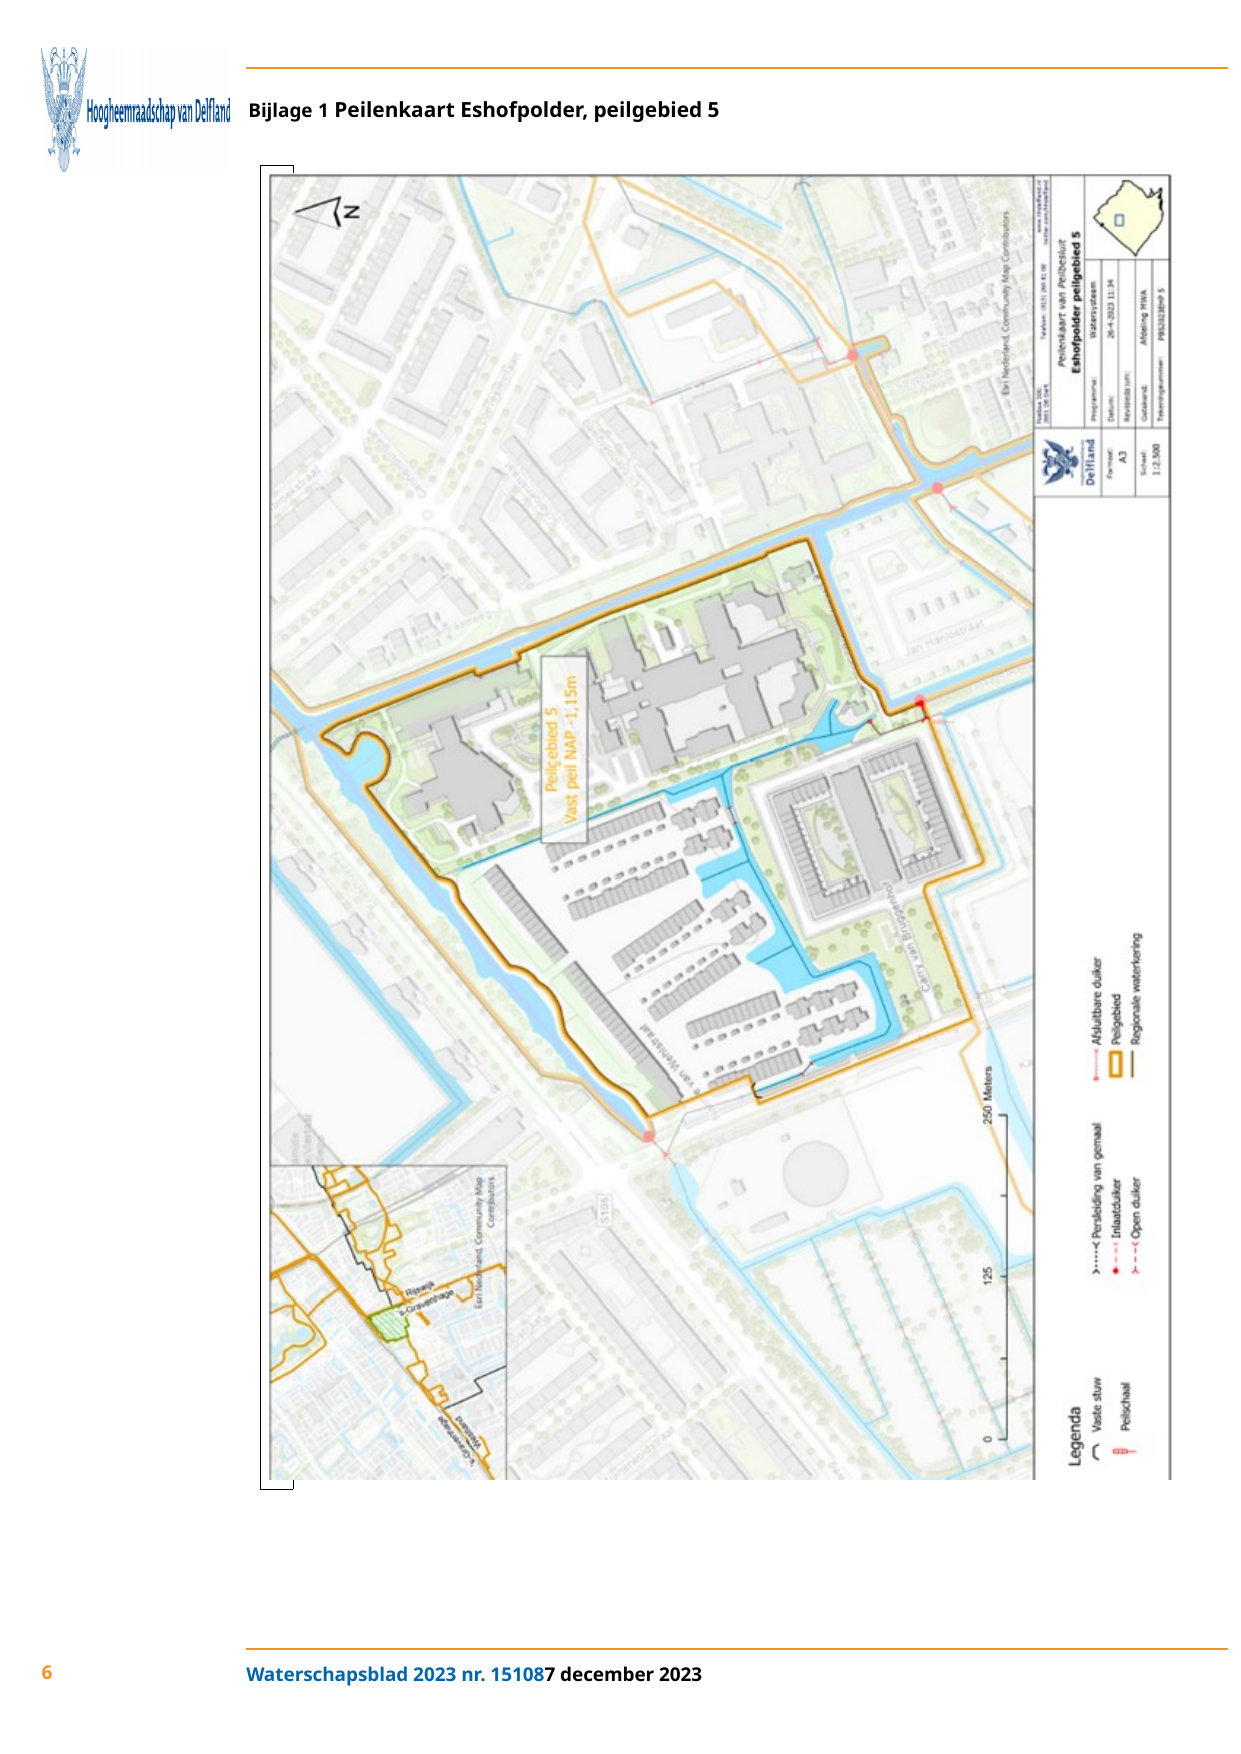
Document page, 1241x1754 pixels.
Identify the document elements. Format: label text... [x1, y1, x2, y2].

text Bijlage 1 Peilenkaart Eshofpolder, peilgebied 5 [248, 95, 1152, 123]
picture [268, 173, 1173, 1480]
picture [41, 47, 231, 172]
